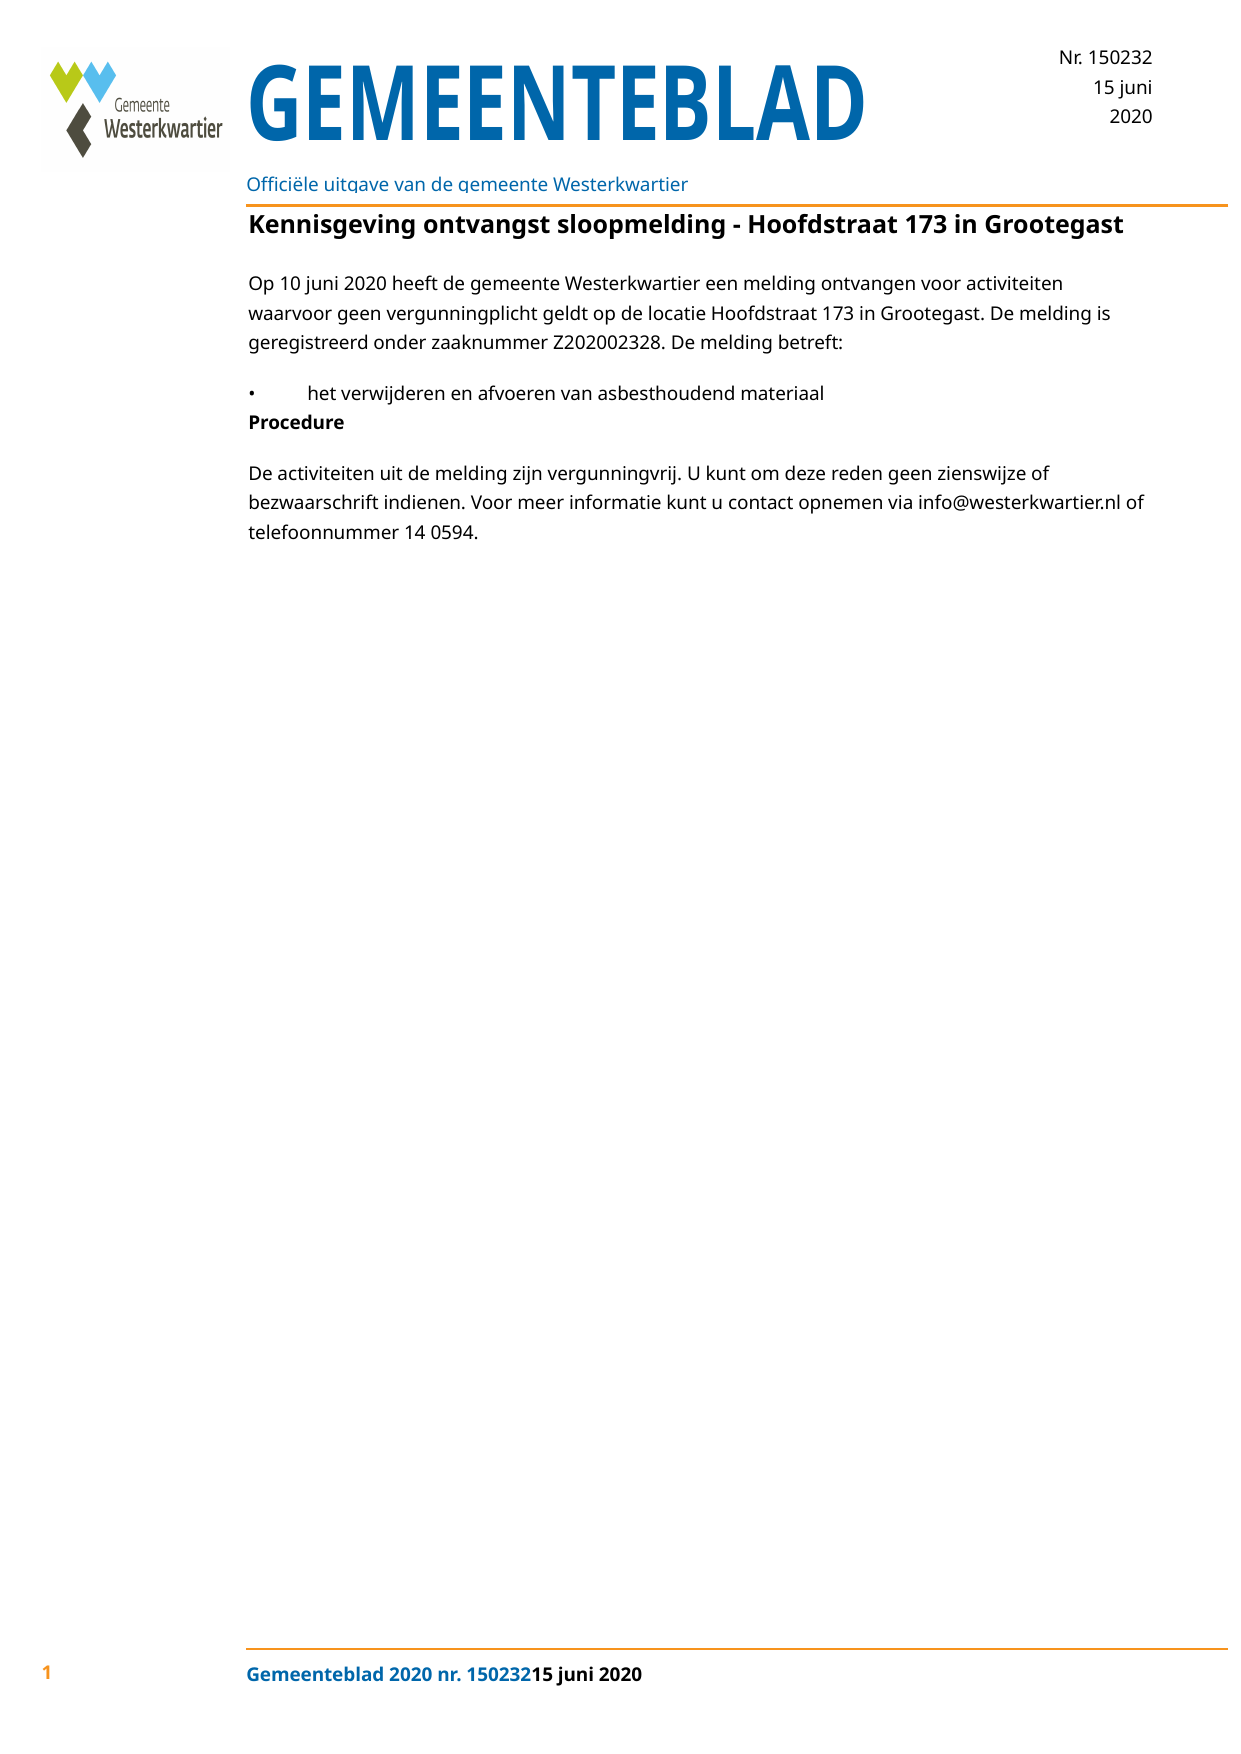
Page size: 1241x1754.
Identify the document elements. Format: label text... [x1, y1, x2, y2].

picture [41, 47, 231, 172]
text Op 10 juni 2020 heeft de gemeente Westerkwartier een melding ontvangen voor activiteiten waarvoor geen vergunningplicht geldt op de locatie Hoofdstraat 173 in Grootegast. De melding is geregistreerd onder zaaknummer Z202002328. De melding betreft: [248, 270, 1152, 355]
text Kennisgeving ontvangst sloopmelding - Hoofdstraat 173 in Grootegast [248, 207, 1152, 241]
list het verwijderen en afvoeren van asbesthoudend materiaal [248, 380, 1152, 406]
text De activiteiten uit de melding zijn vergunningvrij. U kunt om deze reden geen zienswijze of bezwaarschrift indienen. Voor meer informatie kunt u contact opnemen via info@westerkwartier.nl of telefoonnummer 14 0594. [248, 460, 1152, 545]
text Procedure [248, 409, 1152, 435]
